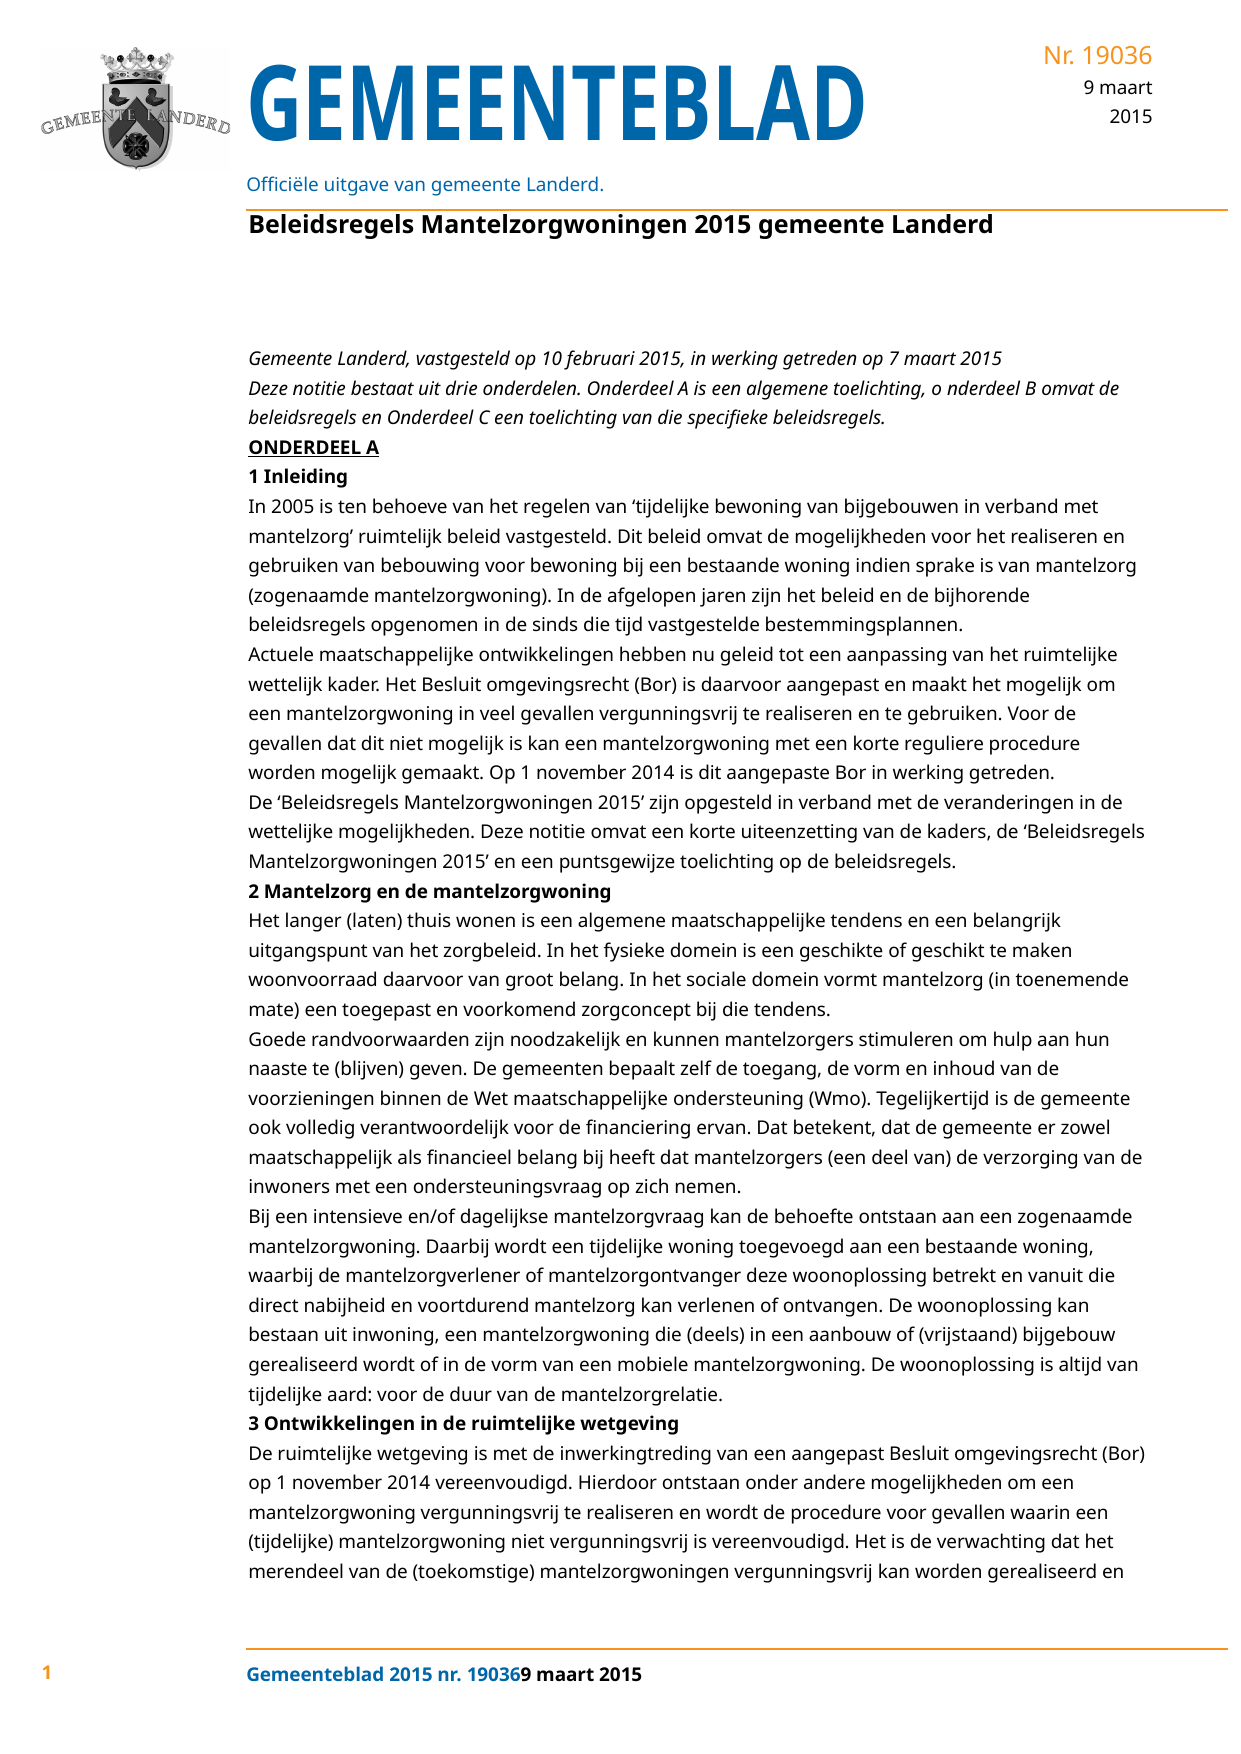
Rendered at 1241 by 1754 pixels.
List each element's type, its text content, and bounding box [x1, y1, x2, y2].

text Beleidsregels Mantelzorgwoningen 2015 gemeente Landerd [248, 211, 1152, 241]
text ONDERDEEL A [248, 434, 1152, 460]
text De ‘Beleidsregels Mantelzorgwoningen 2015’ zijn opgesteld in verband met de veranderingen in de wettelijke mogelijkheden. Deze notitie omvat een korte uiteenzetting van de kaders, de ‘Beleidsregels Mantelzorgwoningen 2015’ en een puntsgewijze toelichting op de beleidsregels. [248, 789, 1152, 874]
text In 2005 is ten behoeve van het regelen van ‘tijdelijke bewoning van bijgebouwen in verband met mantelzorg’ ruimtelijk beleid vastgesteld. Dit beleid omvat de mogelijkheden voor het realiseren en gebruiken van bebouwing voor bewoning bij een bestaande woning indien sprake is van mantelzorg (zogenaamde mantelzorgwoning). In de afgelopen jaren zijn het beleid en de bijhorende beleidsregels opgenomen in de sinds die tijd vastgestelde bestemmingsplannen. [248, 493, 1152, 637]
text Gemeente Landerd, vastgesteld op 10 februari 2015, in werking getreden op 7 maart 2015 [248, 345, 1152, 371]
text Actuele maatschappelijke ontwikkelingen hebben nu geleid tot een aanpassing van het ruimtelijke wettelijk kader. Het Besluit omgevingsrecht (Bor) is daarvoor aangepast en maakt het mogelijk om een mantelzorgwoning in veel gevallen vergunningsvrij te realiseren en te gebruiken. Voor de gevallen dat dit niet mogelijk is kan een mantelzorgwoning met een korte reguliere procedure worden mogelijk gemaakt. Op 1 november 2014 is dit aangepaste Bor in werking getreden. [248, 641, 1152, 785]
text Bij een intensieve en/of dagelijkse mantelzorgvraag kan de behoefte ontstaan aan een zogenaamde mantelzorgwoning. Daarbij wordt een tijdelijke woning toegevoegd aan een bestaande woning, waarbij de mantelzorgverlener of mantelzorgontvanger deze woonoplossing betrekt en vanuit die direct nabijheid en voortdurend mantelzorg kan verlenen of ontvangen. De woonoplossing kan bestaan uit inwoning, een mantelzorgwoning die (deels) in een aanbouw of (vrijstaand) bijgebouw gerealiseerd wordt of in de vorm van een mobiele mantelzorgwoning. De woonoplossing is altijd van tijdelijke aard: voor de duur van de mantelzorgrelatie. [248, 1203, 1152, 1406]
text 3 Ontwikkelingen in de ruimtelijke wetgeving [248, 1410, 1152, 1436]
text De ruimtelijke wetgeving is met de inwerkingtreding van een aangepast Besluit omgevingsrecht (Bor) op 1 november 2014 vereenvoudigd. Hierdoor ontstaan onder andere mogelijkheden om een mantelzorgwoning vergunningsvrij te realiseren en wordt de procedure voor gevallen waarin een (tijdelijke) mantelzorgwoning niet vergunningsvrij is vereenvoudigd. Het is de verwachting dat het merendeel van de (toekomstige) mantelzorgwoningen vergunningsvrij kan worden gerealiseerd en [248, 1440, 1152, 1584]
text 2 Mantelzorg en de mantelzorgwoning [248, 878, 1152, 903]
text Deze notitie bestaat uit drie onderdelen. Onderdeel A is een algemene toelichting, o nderdeel B omvat de beleidsregels en Onderdeel C een toelichting van die specifieke beleidsregels. [248, 375, 1152, 430]
text 1 Inleiding [248, 464, 1152, 489]
text Het langer (laten) thuis wonen is een algemene maatschappelijke tendens en een belangrijk uitgangspunt van het zorgbeleid. In het fysieke domein is een geschikte of geschikt te maken woonvoorraad daarvoor van groot belang. In het sociale domein vormt mantelzorg (in toenemende mate) een toegepast en voorkomend zorgconcept bij die tendens. [248, 907, 1152, 1022]
picture [41, 47, 231, 172]
text Goede randvoorwaarden zijn noodzakelijk en kunnen mantelzorgers stimuleren om hulp aan hun naaste te (blijven) geven. De gemeenten bepaalt zelf de toegang, de vorm en inhoud van de voorzieningen binnen de Wet maatschappelijke ondersteuning (Wmo). Tegelijkertijd is de gemeente ook volledig verantwoordelijk voor de financiering ervan. Dat betekent, dat de gemeente er zowel maatschappelijk als financieel belang bij heeft dat mantelzorgers (een deel van) de verzorging van de inwoners met een ondersteuningsvraag op zich nemen. [248, 1026, 1152, 1199]
